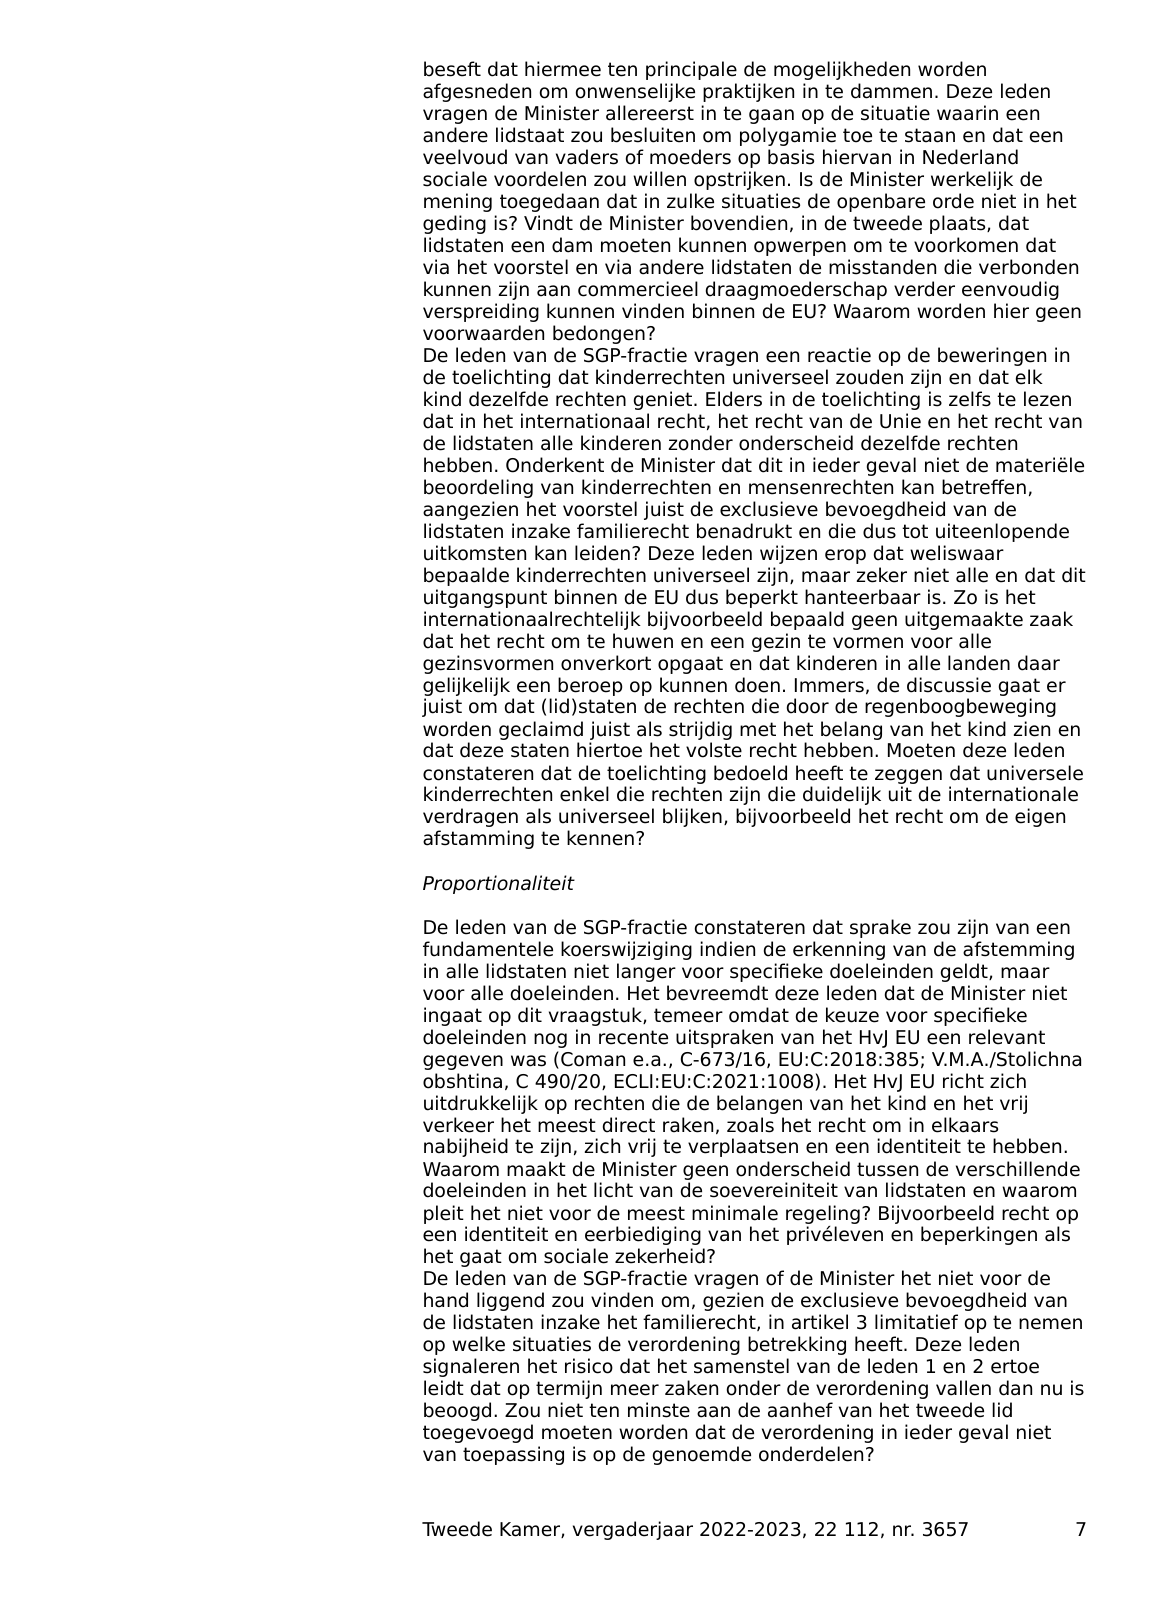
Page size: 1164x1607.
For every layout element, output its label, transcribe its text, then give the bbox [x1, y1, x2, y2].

text beseft dat hiermee ten principale de mogelijkheden worden afgesneden om onwenselijke praktijken in te dammen. Deze leden vragen de Minister allereerst in te gaan op de situatie waarin een andere lidstaat zou besluiten om polygamie toe te staan en dat een veelvoud van vaders of moeders op basis hiervan in Nederland sociale voordelen zou willen opstrijken. Is de Minister werkelijk de mening toegedaan dat in zulke situaties de openbare orde niet in het geding is? Vindt de Minister bovendien, in de tweede plaats, dat lidstaten een dam moeten kunnen opwerpen om te voorkomen dat via het voorstel en via andere lidstaten de misstanden die verbonden kunnen zijn aan commercieel draagmoederschap verder eenvoudig verspreiding kunnen vinden binnen de EU? Waarom worden hier geen voorwaarden bedongen? [422, 59, 1087, 345]
text De leden van de SGP-fractie vragen een reactie op de beweringen in de toelichting dat kinderrechten universeel zouden zijn en dat elk kind dezelfde rechten geniet. Elders in de toelichting is zelfs te lezen dat in het internationaal recht, het recht van de Unie en het recht van de lidstaten alle kinderen zonder onderscheid dezelfde rechten hebben. Onderkent de Minister dat dit in ieder geval niet de materiële beoordeling van kinderrechten en mensenrechten kan betreffen, aangezien het voorstel juist de exclusieve bevoegdheid van de lidstaten inzake familierecht benadrukt en die dus tot uiteenlopende uitkomsten kan leiden? Deze leden wijzen erop dat weliswaar bepaalde kinderrechten universeel zijn, maar zeker niet alle en dat dit uitgangspunt binnen de EU dus beperkt hanteerbaar is. Zo is het internationaalrechtelijk bijvoorbeeld bepaald geen uitgemaakte zaak dat het recht om te huwen en een gezin te vormen voor alle gezinsvormen onverkort opgaat en dat kinderen in alle landen daar gelijkelijk een beroep op kunnen doen. Immers, de discussie gaat er juist om dat (lid)staten de rechten die door de regenboogbeweging worden geclaimd juist als strijdig met het belang van het kind zien en dat deze staten hiertoe het volste recht hebben. Moeten deze leden constateren dat de toelichting bedoeld heeft te zeggen dat universele kinderrechten enkel die rechten zijn die duidelijk uit de internationale verdragen als universeel blijken, bijvoorbeeld het recht om de eigen afstamming te kennen? [422, 345, 1087, 850]
text De leden van de SGP-fractie constateren dat sprake zou zijn van een fundamentele koerswijziging indien de erkenning van de afstemming in alle lidstaten niet langer voor specifieke doeleinden geldt, maar voor alle doeleinden. Het bevreemdt deze leden dat de Minister niet ingaat op dit vraagstuk, temeer omdat de keuze voor specifieke doeleinden nog in recente uitspraken van het HvJ EU een relevant gegeven was (Coman e.a., C-673/16, EU:C:2018:385; V.М.А./Stolichna obshtina, C 490/20, ECLI:EU:C:2021:1008). Het HvJ EU richt zich uitdrukkelijk op rechten die de belangen van het kind en het vrij verkeer het meest direct raken, zoals het recht om in elkaars nabijheid te zijn, zich vrij te verplaatsen en een identiteit te hebben. Waarom maakt de Minister geen onderscheid tussen de verschillende doeleinden in het licht van de soevereiniteit van lidstaten en waarom pleit het niet voor de meest minimale regeling? Bijvoorbeeld recht op een identiteit en eerbiediging van het privéleven en beperkingen als het gaat om sociale zekerheid? [422, 917, 1087, 1268]
text De leden van de SGP-fractie vragen of de Minister het niet voor de hand liggend zou vinden om, gezien de exclusieve bevoegdheid van de lidstaten inzake het familierecht, in artikel 3 limitatief op te nemen op welke situaties de verordening betrekking heeft. Deze leden signaleren het risico dat het samenstel van de leden 1 en 2 ertoe leidt dat op termijn meer zaken onder de verordening vallen dan nu is beoogd. Zou niet ten minste aan de aanhef van het tweede lid toegevoegd moeten worden dat de verordening in ieder geval niet van toepassing is op de genoemde onderdelen? [422, 1268, 1087, 1466]
subtitle Proportionaliteit [422, 872, 1087, 894]
